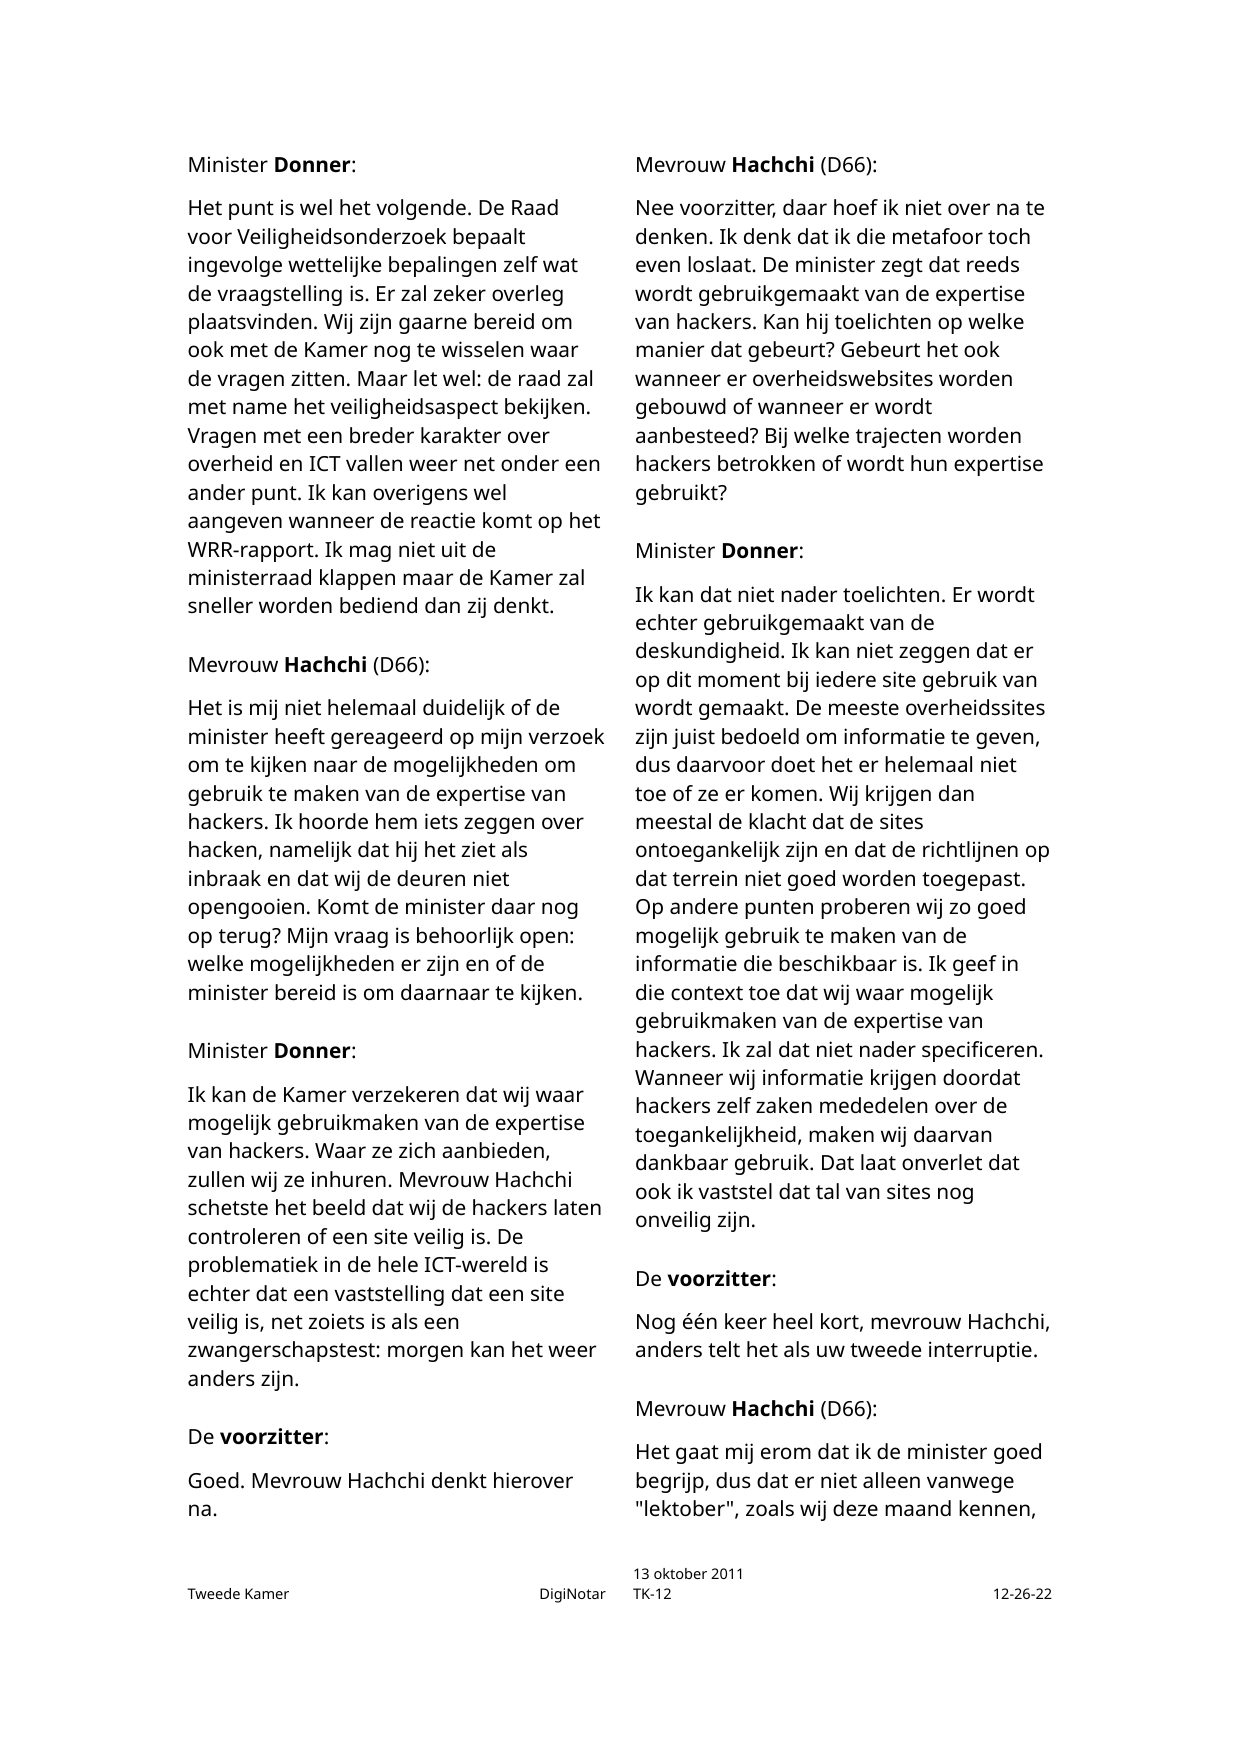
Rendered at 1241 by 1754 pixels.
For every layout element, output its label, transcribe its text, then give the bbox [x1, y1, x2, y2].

text De voorzitter: [635, 1264, 1053, 1292]
text Mevrouw Hachchi (D66): [187, 650, 605, 678]
text Mevrouw Hachchi (D66): [635, 1394, 1053, 1422]
text Ik kan de Kamer verzekeren dat wij waar mogelijk gebruikmaken van de expertise van hackers. Waar ze zich aanbieden, zullen wij ze inhuren. Mevrouw Hachchi schetste het beeld dat wij de hackers laten controleren of een site veilig is. De problematiek in de hele ICT-wereld is echter dat een vaststelling dat een site veilig is, net zoiets is als een zwangerschapstest: morgen kan het weer anders zijn. [187, 1080, 605, 1392]
text Goed. Mevrouw Hachchi denkt hierover na. [187, 1466, 605, 1523]
text De voorzitter: [187, 1422, 605, 1451]
text Het gaat mij erom dat ik de minister goed begrijp, dus dat er niet alleen vanwege "lektober", zoals wij deze maand kennen, [635, 1437, 1053, 1523]
text Nee voorzitter, daar hoef ik niet over na te denken. Ik denk dat ik die metafoor toch even loslaat. De minister zegt dat reeds wordt gebruikgemaakt van de expertise van hackers. Kan hij toelichten op welke manier dat gebeurt? Gebeurt het ook wanneer er overheidswebsites worden gebouwd of wanneer er wordt aanbesteed? Bij welke trajecten worden hackers betrokken of wordt hun expertise gebruikt? [635, 193, 1053, 506]
text Mevrouw Hachchi (D66): [635, 150, 1053, 178]
text Minister Donner: [187, 150, 605, 178]
text Minister Donner: [187, 1036, 605, 1065]
text Ik kan dat niet nader toelichten. Er wordt echter gebruikgemaakt van de deskundigheid. Ik kan niet zeggen dat er op dit moment bij iedere site gebruik van wordt gemaakt. De meeste overheidssites zijn juist bedoeld om informatie te geven, dus daarvoor doet het er helemaal niet toe of ze er komen. Wij krijgen dan meestal de klacht dat de sites ontoegankelijk zijn en dat de richtlijnen op dat terrein niet goed worden toegepast. Op andere punten proberen wij zo goed mogelijk gebruik te maken van de informatie die beschikbaar is. Ik geef in die context toe dat wij waar mogelijk gebruikmaken van de expertise van hackers. Ik zal dat niet nader specificeren. Wanneer wij informatie krijgen doordat hackers zelf zaken mededelen over de toegankelijkheid, maken wij daarvan dankbaar gebruik. Dat laat onverlet dat ook ik vaststel dat tal van sites nog onveilig zijn. [635, 580, 1053, 1234]
text Het punt is wel het volgende. De Raad voor Veiligheidsonderzoek bepaalt ingevolge wettelijke bepalingen zelf wat de vraagstelling is. Er zal zeker overleg plaatsvinden. Wij zijn gaarne bereid om ook met de Kamer nog te wisselen waar de vragen zitten. Maar let wel: de raad zal met name het veiligheidsaspect bekijken. Vragen met een breder karakter over overheid en ICT vallen weer net onder een ander punt. Ik kan overigens wel aangeven wanneer de reactie komt op het WRR-rapport. Ik mag niet uit de ministerraad klappen maar de Kamer zal sneller worden bediend dan zij denkt. [187, 193, 605, 620]
text Nog één keer heel kort, mevrouw Hachchi, anders telt het als uw tweede interruptie. [635, 1307, 1053, 1364]
text Minister Donner: [635, 536, 1053, 565]
text Het is mij niet helemaal duidelijk of de minister heeft gereageerd op mijn verzoek om te kijken naar de mogelijkheden om gebruik te maken van de expertise van hackers. Ik hoorde hem iets zeggen over hacken, namelijk dat hij het ziet als inbraak en dat wij de deuren niet opengooien. Komt de minister daar nog op terug? Mijn vraag is behoorlijk open: welke mogelijkheden er zijn en of de minister bereid is om daarnaar te kijken. [187, 693, 605, 1006]
